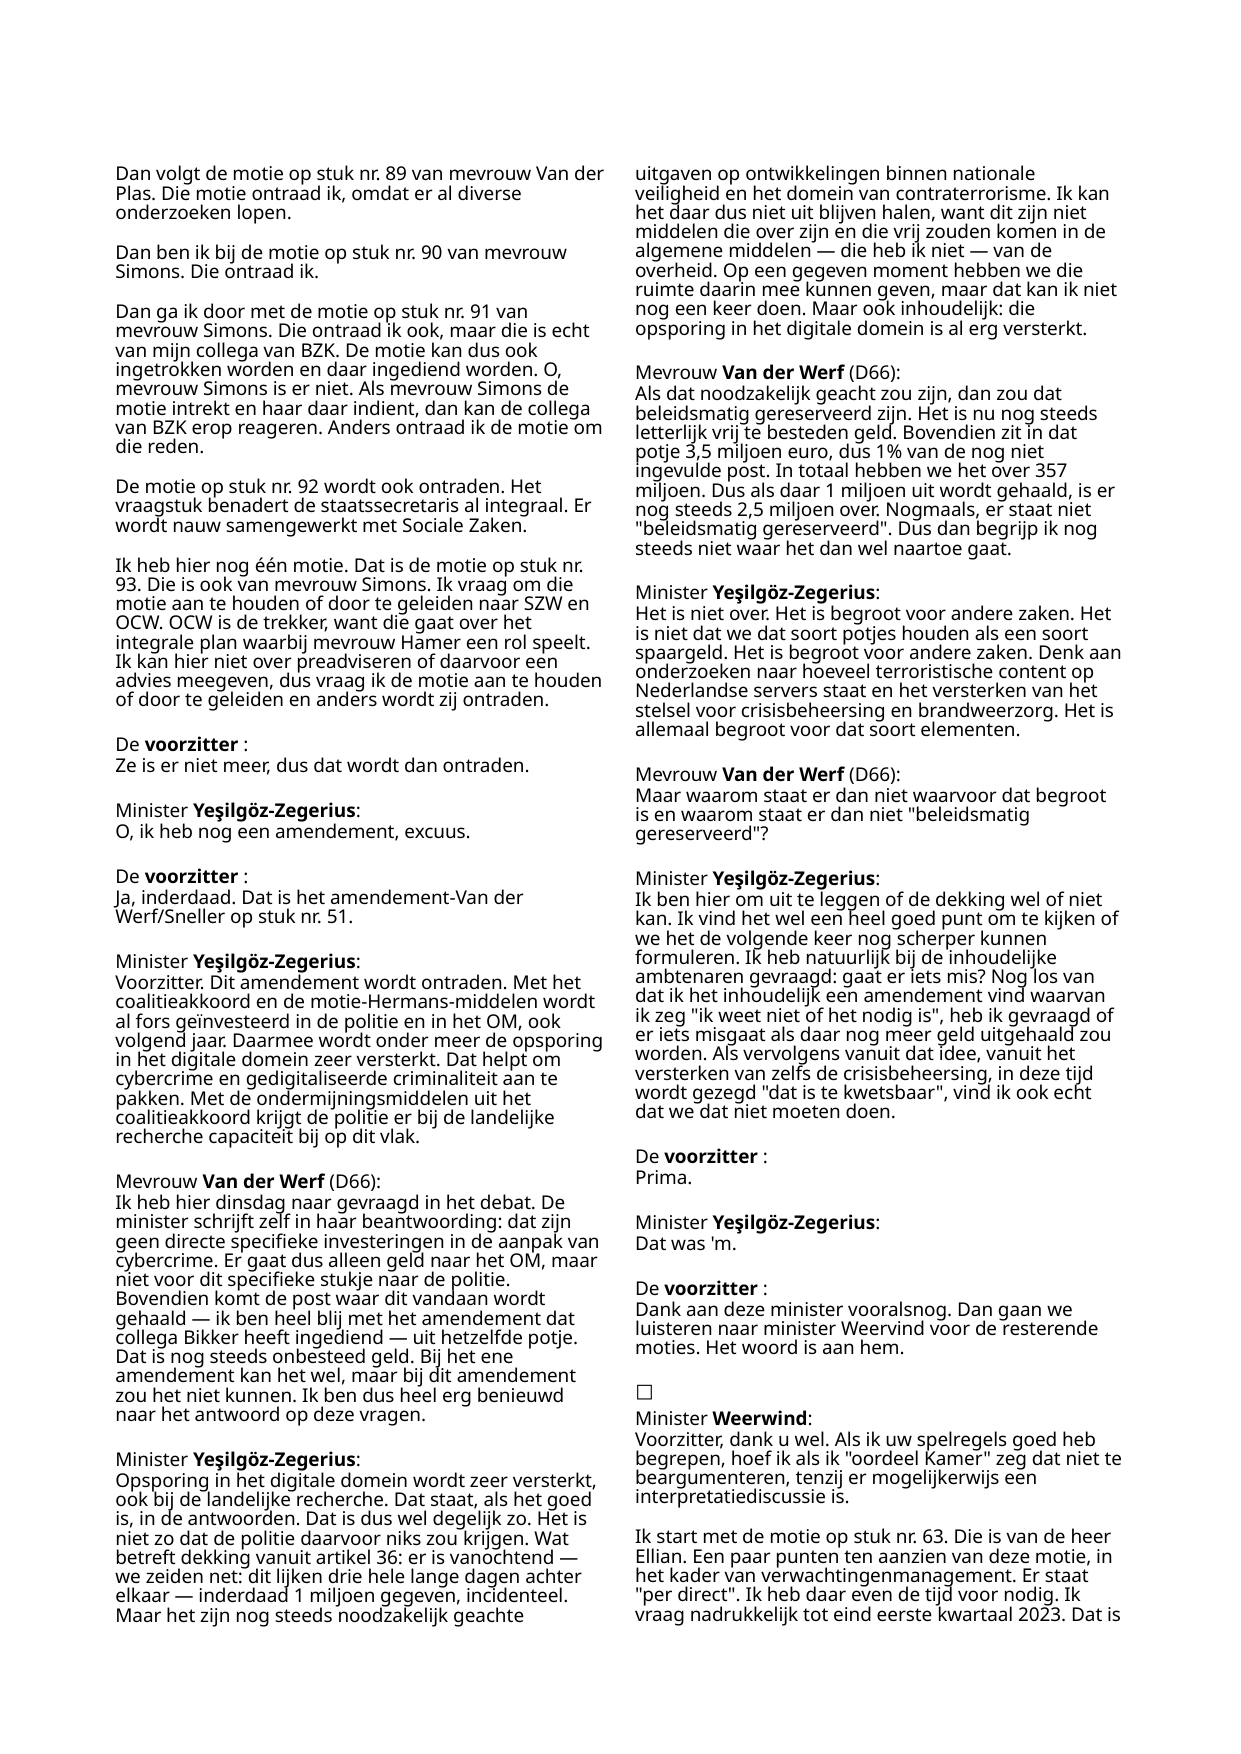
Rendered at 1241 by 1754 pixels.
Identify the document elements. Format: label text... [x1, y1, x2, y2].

text Ik heb hier nog één motie. Dat is de motie op stuk nr. 93. Die is ook van mevrouw Simons. Ik vraag om die motie aan te houden of door te geleiden naar SZW en OCW. OCW is de trekker, want die gaat over het integrale plan waarbij mevrouw Hamer een rol speelt. Ik kan hier niet over preadviseren of daarvoor een advies meegeven, dus vraag ik de motie aan te houden of door te geleiden en anders wordt zij ontraden. [115, 557, 605, 711]
text uitgaven op ontwikkelingen binnen nationale veiligheid en het domein van contraterrorisme. Ik kan het daar dus niet uit blijven halen, want dit zijn niet middelen die over zijn en die vrij zouden komen in de algemene middelen — die heb ik niet — van de overheid. Op een gegeven moment hebben we die ruimte daarin mee kunnen geven, maar dat kan ik niet nog een keer doen. Maar ook inhoudelijk: die opsporing in het digitale domein is al erg versterkt. [635, 165, 1125, 339]
text Ik start met de motie op stuk nr. 63. Die is van de heer Ellian. Een paar punten ten aanzien van deze motie, in het kader van verwachtingenmanagement. Er staat "per direct". Ik heb daar even de tijd voor nodig. Ik vraag nadrukkelijk tot eind eerste kwartaal 2023. Dat is [635, 1528, 1125, 1625]
text Maar waarom staat er dan niet waarvoor dat begroot is en waarom staat er dan niet "beleidsmatig gereserveerd"? [635, 787, 1125, 844]
text De voorzitter : [635, 1143, 1125, 1169]
text Minister Yeşilgöz-Zegerius: [635, 1209, 1125, 1235]
text Mevrouw Van der Werf (D66): [635, 359, 1125, 385]
text Minister Yeşilgöz-Zegerius: [115, 948, 605, 974]
text Opsporing in het digitale domein wordt zeer versterkt, ook bij de landelijke recherche. Dat staat, als het goed is, in de antwoorden. Dat is dus wel degelijk zo. Het is niet zo dat de politie daarvoor niks zou krijgen. Wat betreft dekking vanuit artikel 36: er is vanochtend — we zeiden net: dit lijken drie hele lange dagen achter elkaar — inderdaad 1 miljoen gegeven, incidenteel. Maar het zijn nog steeds noodzakelijk geachte [115, 1472, 605, 1626]
text Dan ben ik bij de motie op stuk nr. 90 van mevrouw Simons. Die ontraad ik. [115, 244, 605, 282]
text O, ik heb nog een amendement, excuus. [115, 823, 605, 842]
text Mevrouw Van der Werf (D66): [635, 761, 1125, 787]
text Minister Weerwind: [635, 1405, 1125, 1431]
text Het is niet over. Het is begroot voor andere zaken. Het is niet dat we dat soort potjes houden als een soort spaargeld. Het is begroot voor andere zaken. Denk aan onderzoeken naar hoeveel terroristische content op Nederlandse servers staat en het versterken van het stelsel voor crisisbeheersing en brandweerzorg. Het is allemaal begroot voor dat soort elementen. [635, 605, 1125, 740]
text Voorzitter. Dit amendement wordt ontraden. Met het coalitieakkoord en de motie-Hermans-middelen wordt al fors geïnvesteerd in de politie en in het OM, ook volgend jaar. Daarmee wordt onder meer de opsporing in het digitale domein zeer versterkt. Dat helpt om cybercrime en gedigitaliseerde criminaliteit aan te pakken. Met de ondermijningsmiddelen uit het coalitieakkoord krijgt de politie er bij de landelijke recherche capaciteit bij op dit vlak. [115, 974, 605, 1147]
text Dat was 'm. [635, 1235, 1125, 1254]
text De motie op stuk nr. 92 wordt ook ontraden. Het vraagstuk benadert de staatssecretaris al integraal. Er wordt nauw samengewerkt met Sociale Zaken. [115, 478, 605, 536]
text ⬜ [635, 1379, 1125, 1405]
text Dan ga ik door met de motie op stuk nr. 91 van mevrouw Simons. Die ontraad ik ook, maar die is echt van mijn collega van BZK. De motie kan dus ook ingetrokken worden en daar ingediend worden. O, mevrouw Simons is er niet. Als mevrouw Simons de motie intrekt en haar daar indient, dan kan de collega van BZK erop reageren. Anders ontraad ik de motie om die reden. [115, 303, 605, 457]
text Prima. [635, 1169, 1125, 1188]
text De voorzitter : [115, 863, 605, 889]
text Minister Yeşilgöz-Zegerius: [115, 1446, 605, 1472]
text De voorzitter : [635, 1275, 1125, 1301]
text Mevrouw Van der Werf (D66): [115, 1168, 605, 1194]
text Voorzitter, dank u wel. Als ik uw spelregels goed heb begrepen, hoef ik als ik "oordeel Kamer" zeg dat niet te beargumenteren, tenzij er mogelijkerwijs een interpretatiediscussie is. [635, 1431, 1125, 1508]
text Ze is er niet meer, dus dat wordt dan ontraden. [115, 757, 605, 777]
text De voorzitter : [115, 732, 605, 757]
text Ja, inderdaad. Dat is het amendement-Van der Werf/Sneller op stuk nr. 51. [115, 889, 605, 927]
text Dank aan deze minister vooralsnog. Dan gaan we luisteren naar minister Weervind voor de resterende moties. Het woord is aan hem. [635, 1301, 1125, 1358]
text Minister Yeşilgöz-Zegerius: [115, 797, 605, 823]
text Minister Yeşilgöz-Zegerius: [635, 865, 1125, 891]
text Dan volgt de motie op stuk nr. 89 van mevrouw Van der Plas. Die motie ontraad ik, omdat er al diverse onderzoeken lopen. [115, 165, 605, 223]
text Ik ben hier om uit te leggen of de dekking wel of niet kan. Ik vind het wel een heel goed punt om te kijken of we het de volgende keer nog scherper kunnen formuleren. Ik heb natuurlijk bij de inhoudelijke ambtenaren gevraagd: gaat er iets mis? Nog los van dat ik het inhoudelijk een amendement vind waarvan ik zeg "ik weet niet of het nodig is", heb ik gevraagd of er iets misgaat als daar nog meer geld uitgehaald zou worden. Als vervolgens vanuit dat idee, vanuit het versterken van zelfs de crisisbeheersing, in deze tijd wordt gezegd "dat is te kwetsbaar", vind ik ook echt dat we dat niet moeten doen. [635, 891, 1125, 1122]
text Ik heb hier dinsdag naar gevraagd in het debat. De minister schrijft zelf in haar beantwoording: dat zijn geen directe specifieke investeringen in de aanpak van cybercrime. Er gaat dus alleen geld naar het OM, maar niet voor dit specifieke stukje naar de politie. Bovendien komt de post waar dit vandaan wordt gehaald — ik ben heel blij met het amendement dat collega Bikker heeft ingediend — uit hetzelfde potje. Dat is nog steeds onbesteed geld. Bij het ene amendement kan het wel, maar bij dit amendement zou het niet kunnen. Ik ben dus heel erg benieuwd naar het antwoord op deze vragen. [115, 1194, 605, 1425]
text Minister Yeşilgöz-Zegerius: [635, 579, 1125, 605]
text Als dat noodzakelijk geacht zou zijn, dan zou dat beleidsmatig gereserveerd zijn. Het is nu nog steeds letterlijk vrij te besteden geld. Bovendien zit in dat potje 3,5 miljoen euro, dus 1% van de nog niet ingevulde post. In totaal hebben we het over 357 miljoen. Dus als daar 1 miljoen uit wordt gehaald, is er nog steeds 2,5 miljoen over. Nogmaals, er staat niet "beleidsmatig gereserveerd". Dus dan begrijp ik nog steeds niet waar het dan wel naartoe gaat. [635, 385, 1125, 559]
